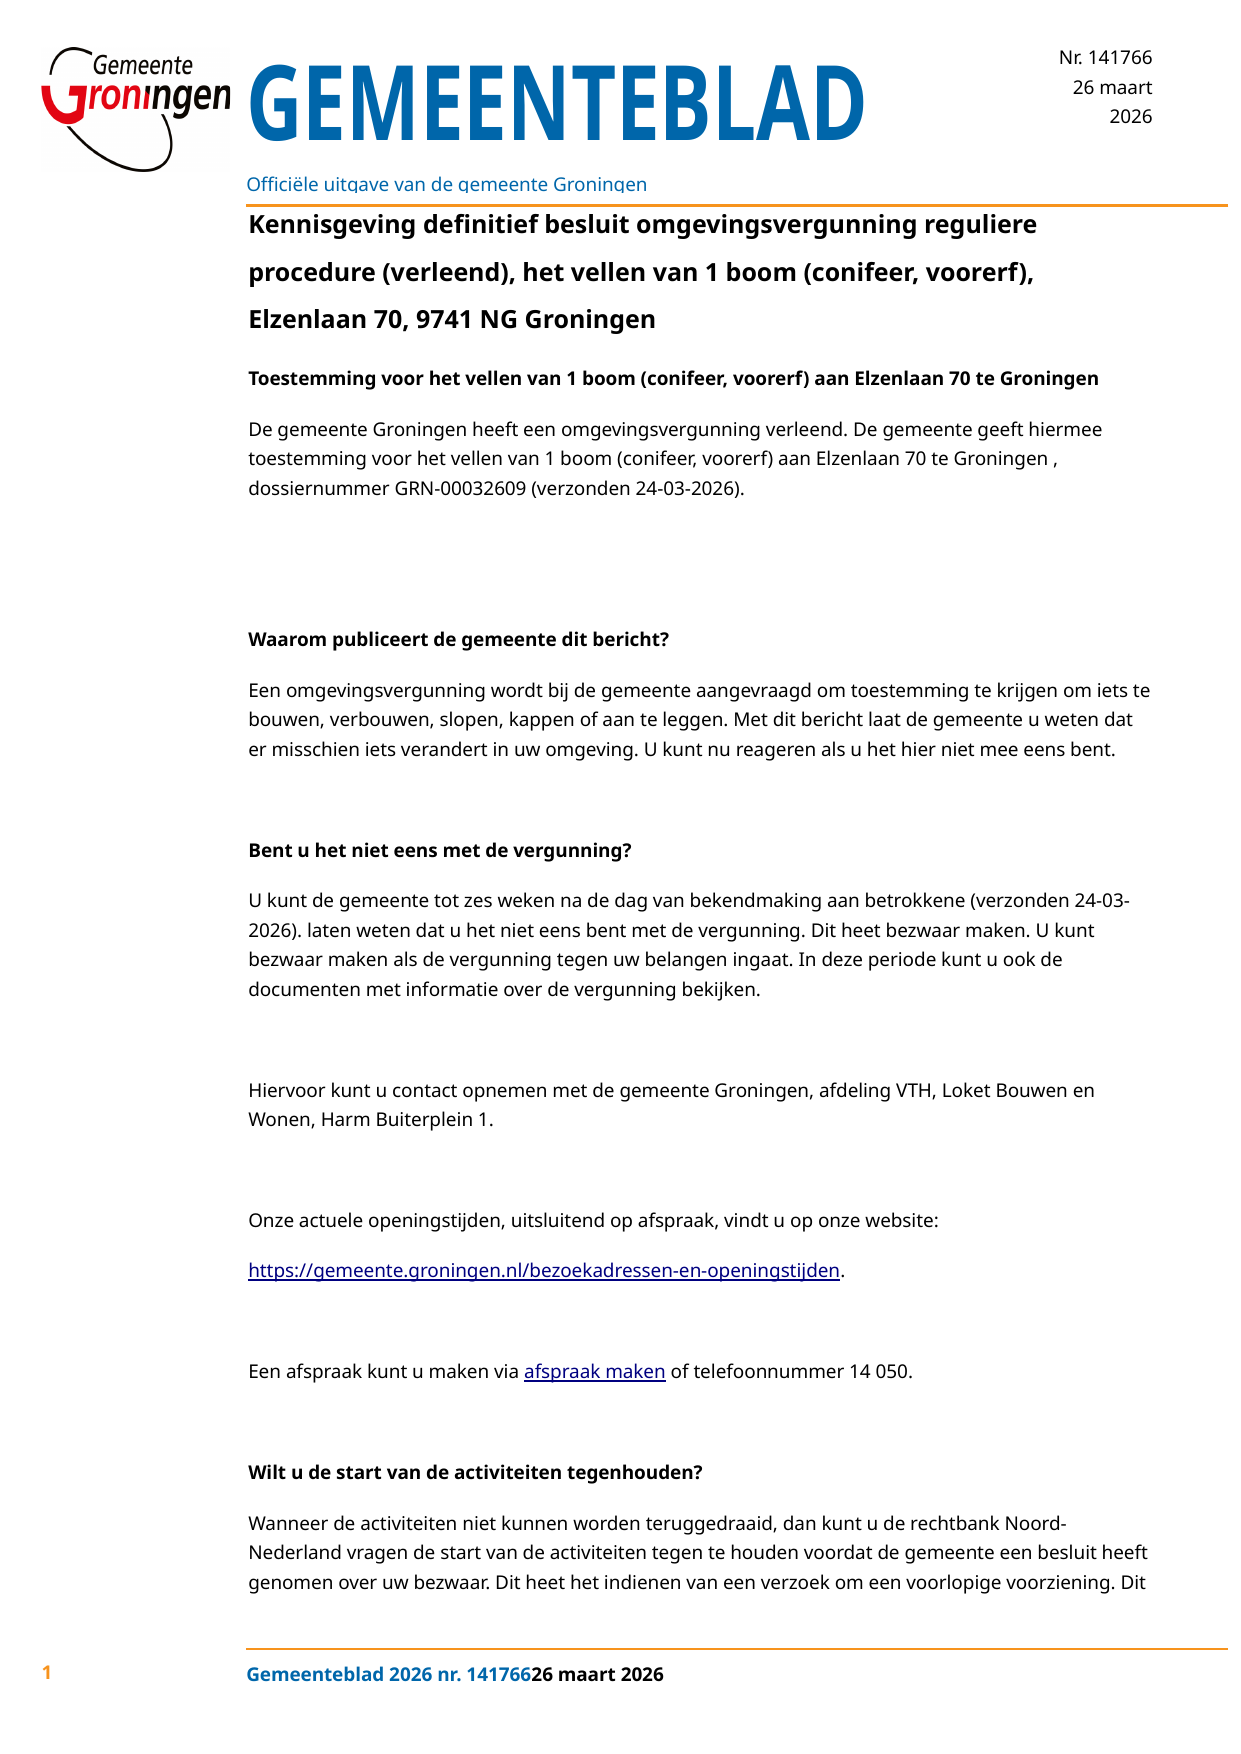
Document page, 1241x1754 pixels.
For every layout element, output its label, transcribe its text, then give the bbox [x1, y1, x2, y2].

text U kunt de gemeente tot zes weken na de dag van bekendmaking aan betrokkene (verzonden 24-03-2026). laten weten dat u het niet eens bent met de vergunning. Dit heet bezwaar maken. U kunt bezwaar maken als de vergunning tegen uw belangen ingaat. In deze periode kunt u ook de documenten met informatie over de vergunning bekijken. [248, 887, 1152, 1002]
text Wilt u de start van de activiteiten tegenhouden? [248, 1459, 1152, 1485]
text Waarom publiceert de gemeente dit bericht? [248, 626, 1152, 652]
text Toestemming voor het vellen van 1 boom (conifeer, voorerf) aan Elzenlaan 70 te Groningen [248, 366, 1152, 391]
text Kennisgeving definitief besluit omgevingsvergunning reguliere procedure (verleend), het vellen van 1 boom (conifeer, voorerf), Elzenlaan 70, 9741 NG Groningen [248, 207, 1152, 336]
text Een omgevingsvergunning wordt bij de gemeente aangevraagd om toestemming te krijgen om iets te bouwen, verbouwen, slopen, kappen of aan te leggen. Met dit bericht laat de gemeente u weten dat er misschien iets verandert in uw omgeving. U kunt nu reageren als u het hier niet mee eens bent. [248, 677, 1152, 762]
text https://gemeente.groningen.nl/bezoekadressen-en-openingstijden. [248, 1258, 1152, 1283]
text Bent u het niet eens met de vergunning? [248, 837, 1152, 862]
picture [41, 47, 231, 172]
text De gemeente Groningen heeft een omgevingsvergunning verleend. De gemeente geeft hiermee toestemming voor het vellen van 1 boom (conifeer, voorerf) aan Elzenlaan 70 te Groningen , dossiernummer GRN-00032609 (verzonden 24-03-2026). [248, 416, 1152, 501]
text Hiervoor kunt u contact opnemen met de gemeente Groningen, afdeling VTH, Loket Bouwen en Wonen, Harm Buiterplein 1. [248, 1077, 1152, 1132]
text Een afspraak kunt u maken via afspraak maken of telefoonnummer 14 050. [248, 1358, 1152, 1384]
text Onze actuele openingstijden, uitsluitend op afspraak, vindt u op onze website: [248, 1207, 1152, 1233]
text Wanneer de activiteiten niet kunnen worden teruggedraaid, dan kunt u de rechtbank Noord-Nederland vragen de start van de activiteiten tegen te houden voordat de gemeente een besluit heeft genomen over uw bezwaar. Dit heet het indienen van een verzoek om een voorlopige voorziening. Dit [248, 1510, 1152, 1594]
